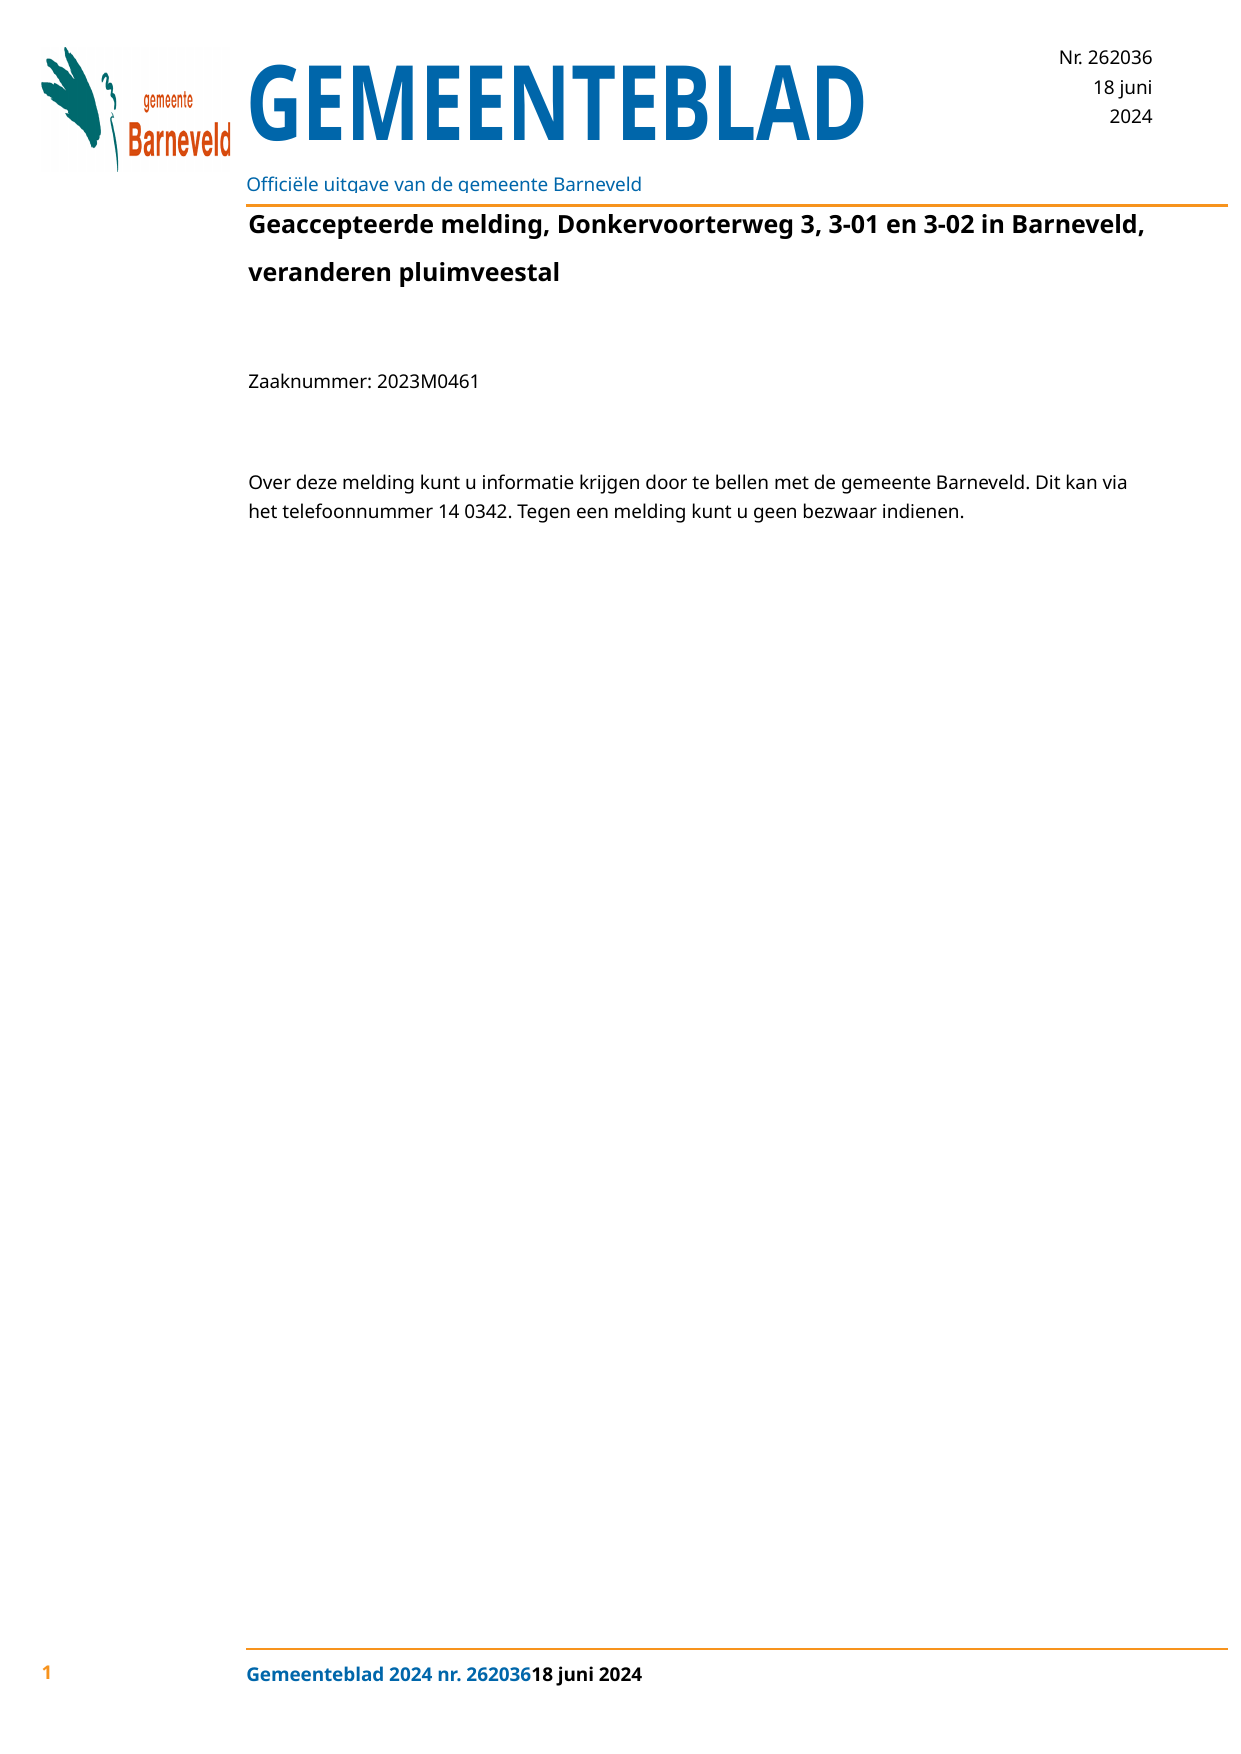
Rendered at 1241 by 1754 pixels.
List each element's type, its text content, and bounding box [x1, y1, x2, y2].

text Zaaknummer: 2023M0461 [248, 368, 1152, 394]
text Over deze melding kunt u informatie krijgen door te bellen met de gemeente Barneveld. Dit kan via het telefoonnummer 14 0342. Tegen een melding kunt u geen bezwaar indienen. [248, 469, 1152, 524]
text Geaccepteerde melding, Donkervoorterweg 3, 3-01 en 3-02 in Barneveld, veranderen pluimveestal [248, 207, 1152, 288]
picture [41, 47, 231, 172]
